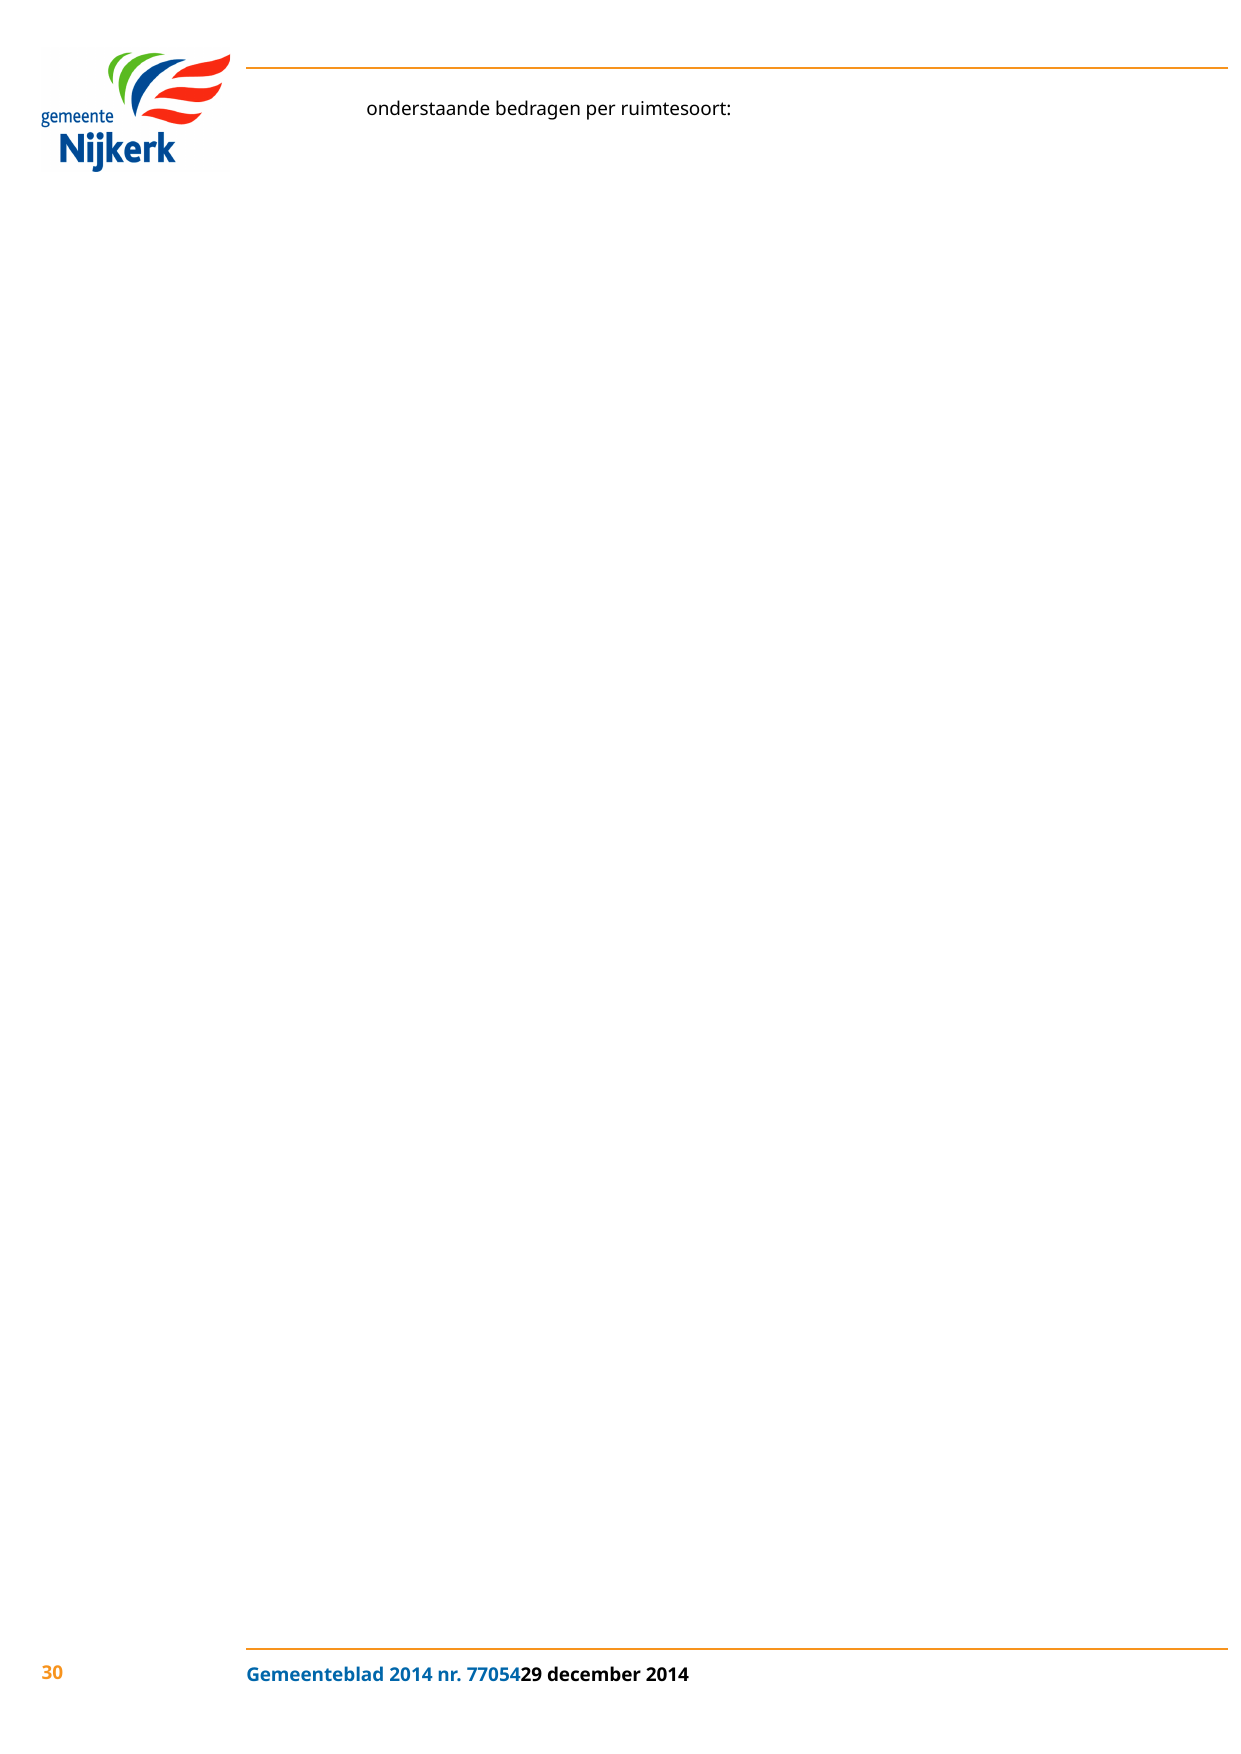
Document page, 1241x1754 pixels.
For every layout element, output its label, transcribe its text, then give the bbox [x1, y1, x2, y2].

picture [41, 47, 231, 172]
list onderstaande bedragen per ruimtesoort: [307, 95, 1152, 121]
